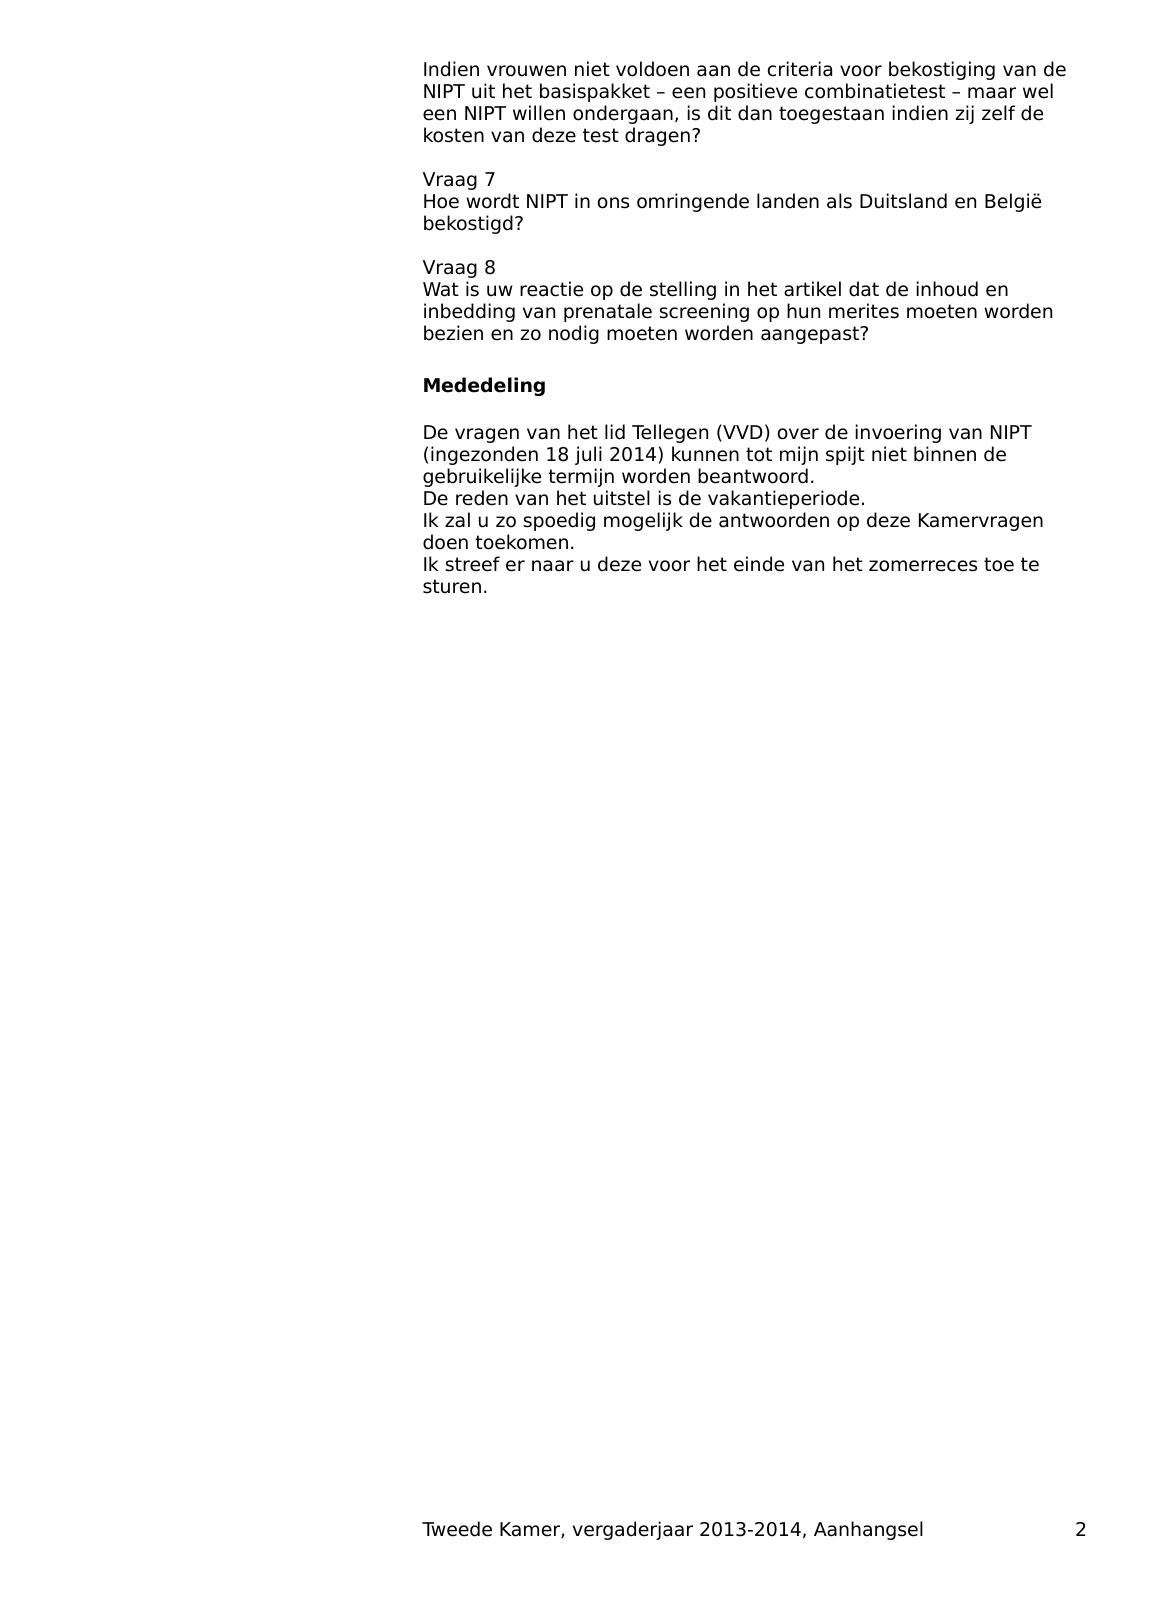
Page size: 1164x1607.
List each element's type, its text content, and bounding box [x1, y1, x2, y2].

subtitle Mededeling [422, 375, 1087, 397]
text De reden van het uitstel is de vakantieperiode. [422, 488, 1087, 510]
text De vragen van het lid Tellegen (VVD) over de invoering van NIPT (ingezonden 18 juli 2014) kunnen tot mijn spijt niet binnen de gebruikelijke termijn worden beantwoord. [422, 422, 1087, 488]
text Wat is uw reactie op de stelling in het artikel dat de inhoud en inbedding van prenatale screening op hun merites moeten worden bezien en zo nodig moeten worden aangepast? [422, 279, 1087, 345]
text Indien vrouwen niet voldoen aan de criteria voor bekostiging van de NIPT uit het basispakket – een positieve combinatietest – maar wel een NIPT willen ondergaan, is dit dan toegestaan indien zij zelf de kosten van deze test dragen? [422, 59, 1087, 147]
text Vraag 8 [422, 257, 1087, 279]
text Ik streef er naar u deze voor het einde van het zomerreces toe te sturen. [422, 554, 1087, 598]
text Hoe wordt NIPT in ons omringende landen als Duitsland en België bekostigd? [422, 191, 1087, 235]
text Vraag 7 [422, 169, 1087, 191]
text Ik zal u zo spoedig mogelijk de antwoorden op deze Kamervragen doen toekomen. [422, 510, 1087, 554]
